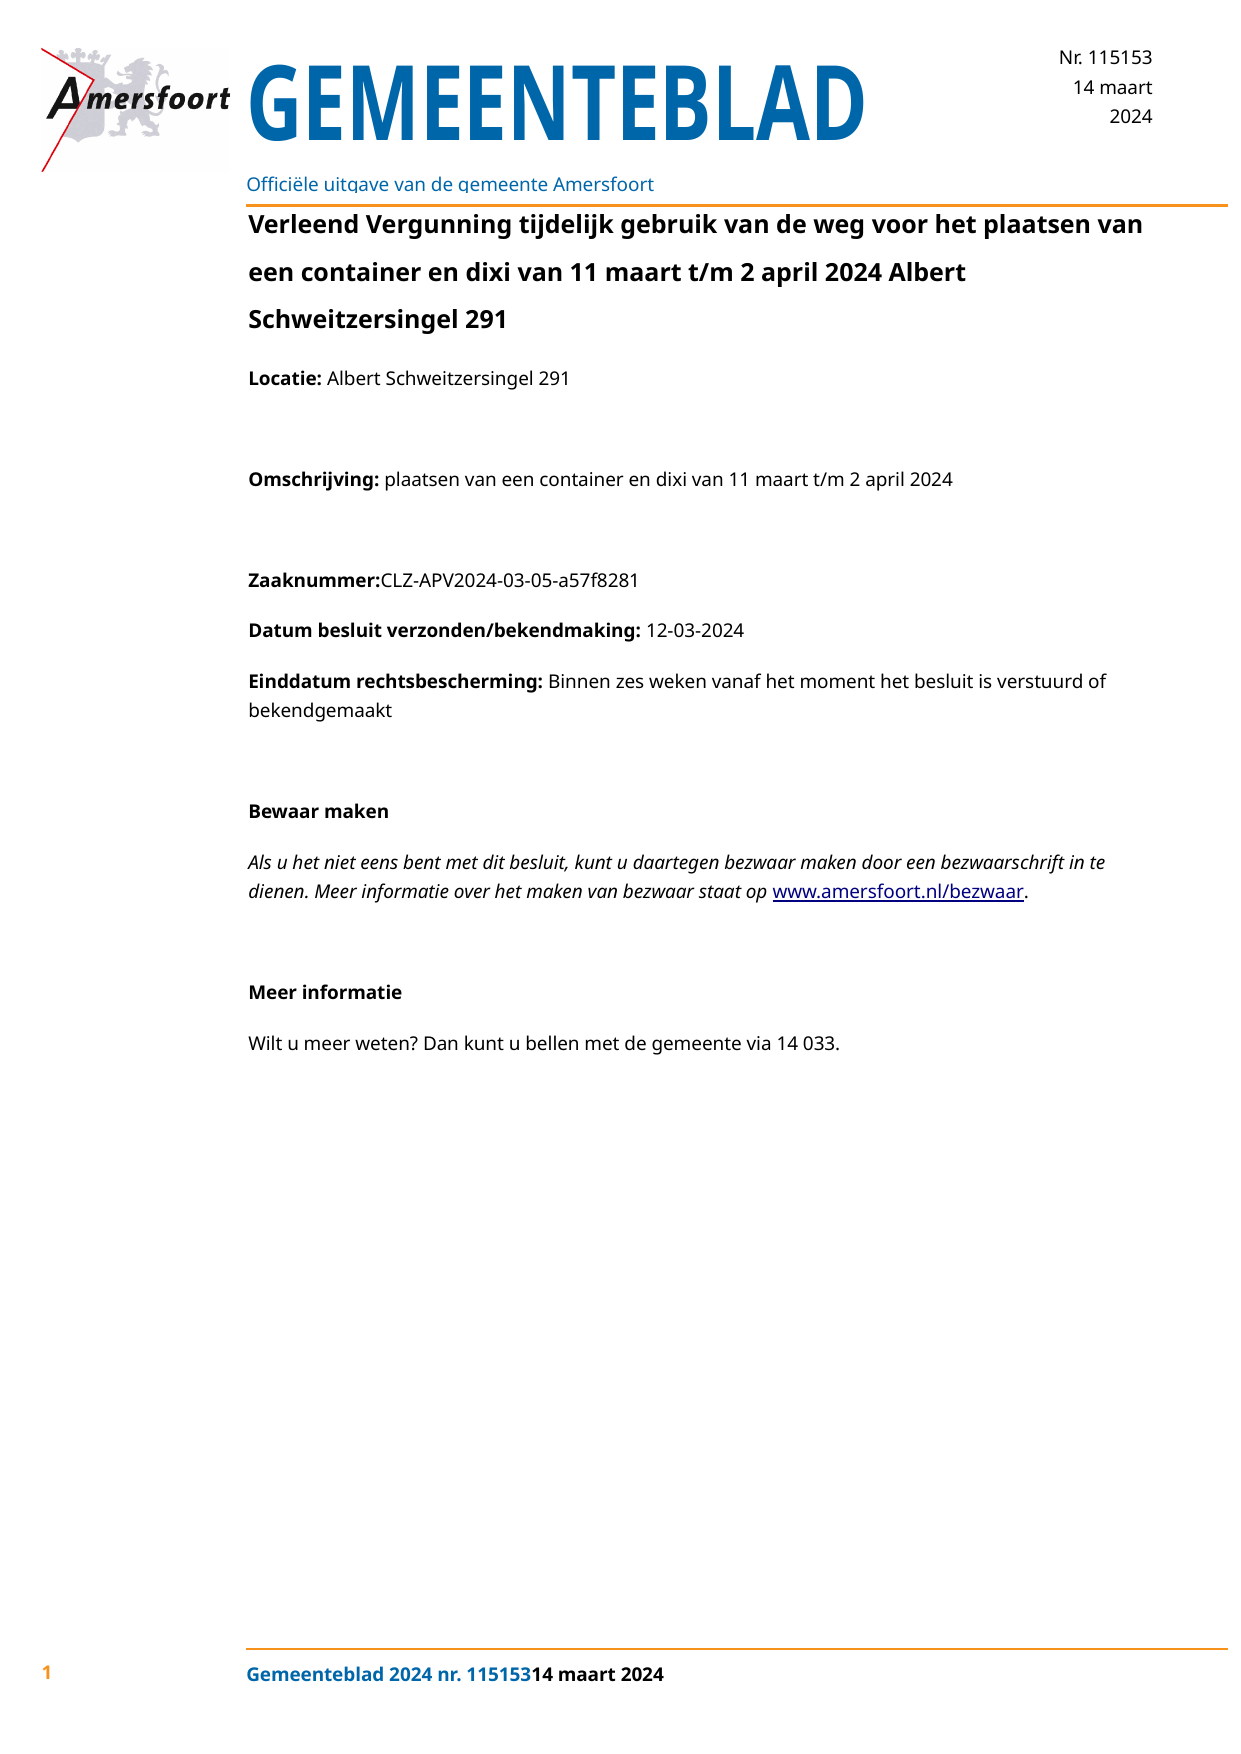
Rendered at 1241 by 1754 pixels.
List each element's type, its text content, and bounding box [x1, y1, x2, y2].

text Wilt u meer weten? Dan kunt u bellen met de gemeente via 14 033. [248, 1030, 1152, 1055]
text Locatie: Albert Schweitzersingel 291 [248, 366, 1152, 391]
text Datum besluit verzonden/bekendmaking: 12-03-2024 [248, 618, 1152, 643]
text Bewaar maken [248, 798, 1152, 824]
text Einddatum rechtsbescherming: Binnen zes weken vanaf het moment het besluit is verstuurd of bekendgemaakt [248, 668, 1152, 723]
text Verleend Vergunning tijdelijk gebruik van de weg voor het plaatsen van een container en dixi van 11 maart t/m 2 april 2024 Albert Schweitzersingel 291 [248, 207, 1152, 336]
picture [41, 47, 231, 172]
text Als u het niet eens bent met dit besluit, kunt u daartegen bezwaar maken door een bezwaarschrift in te dienen. Meer informatie over het maken van bezwaar staat op www.amersfoort.nl/bezwaar. [248, 849, 1152, 904]
text Omschrijving: plaatsen van een container en dixi van 11 maart t/m 2 april 2024 [248, 466, 1152, 492]
text Meer informatie [248, 979, 1152, 1005]
text Zaaknummer:CLZ-APV2024-03-05-a57f8281 [248, 567, 1152, 593]
